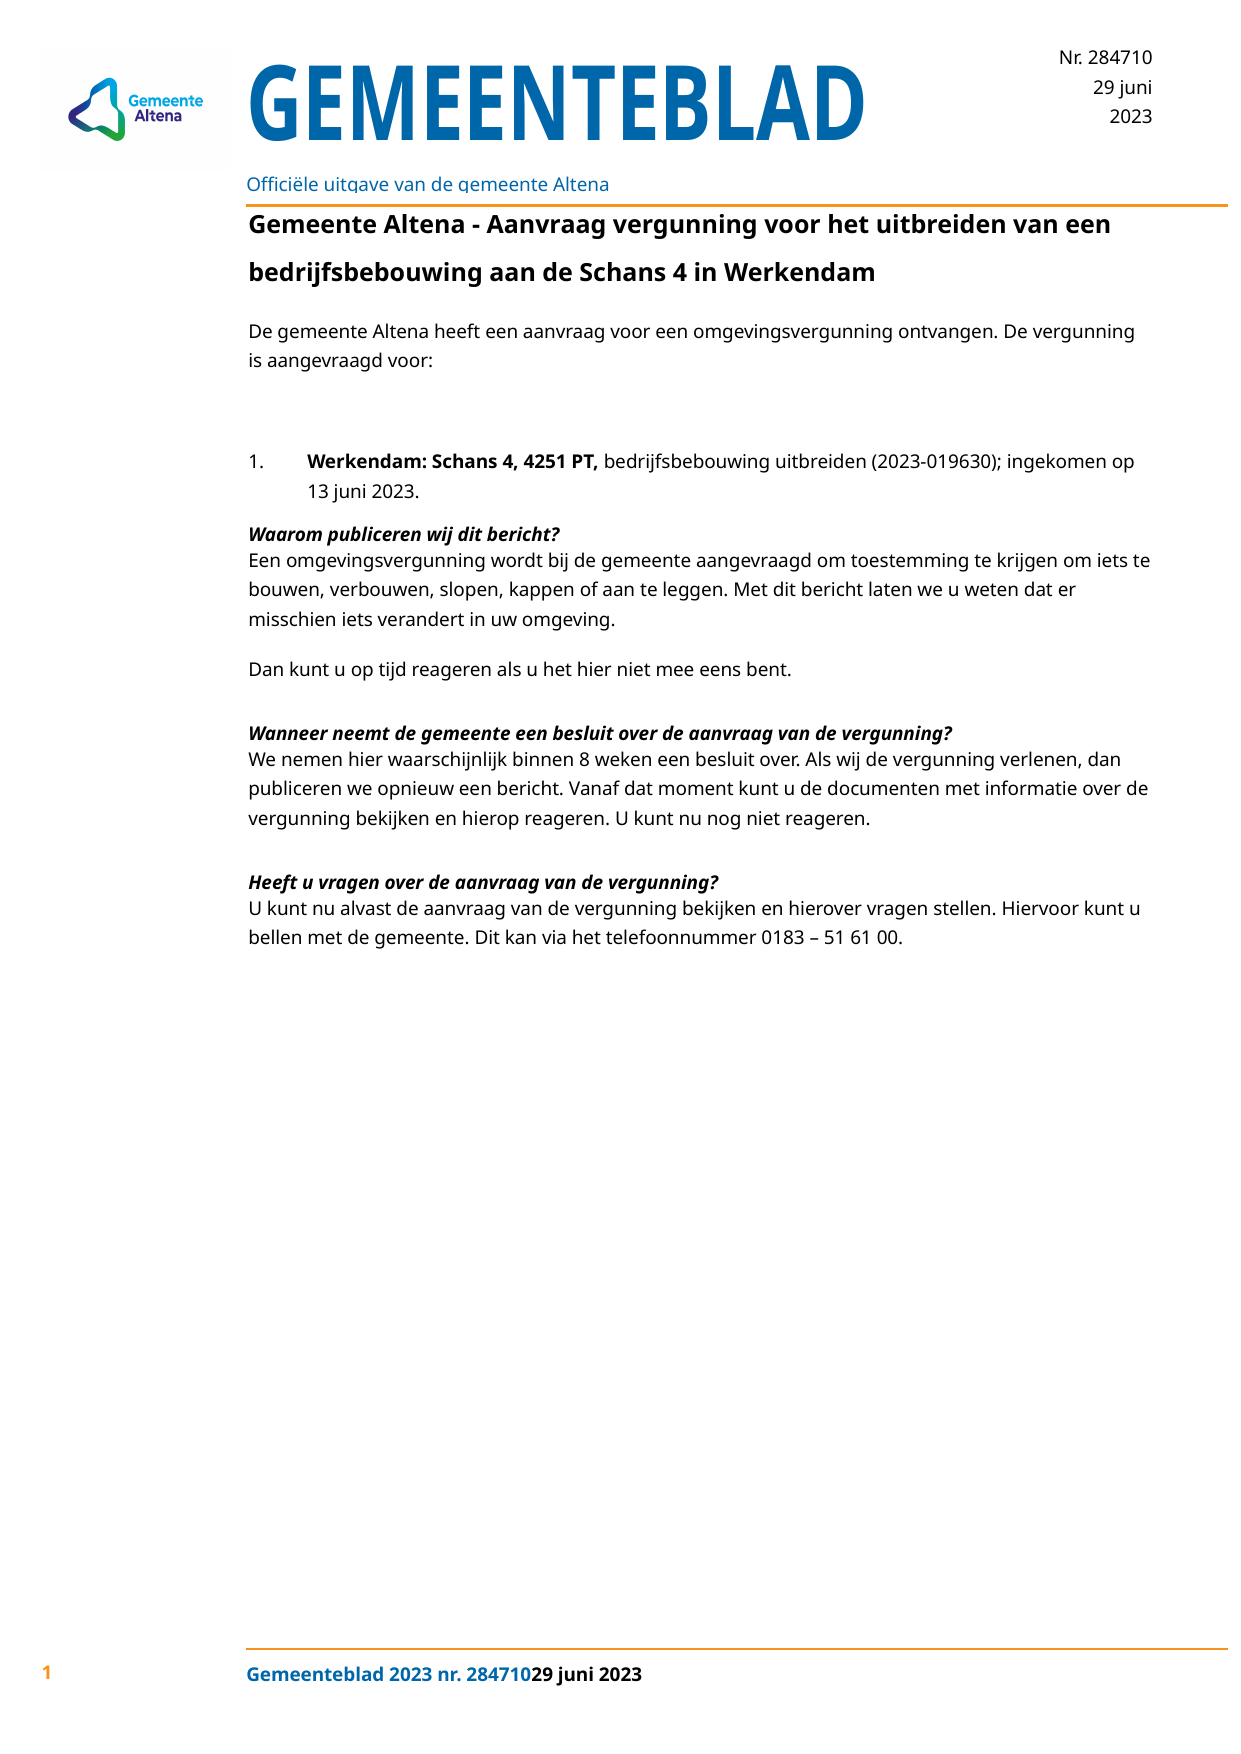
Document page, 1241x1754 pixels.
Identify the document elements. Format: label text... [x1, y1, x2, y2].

text Dan kunt u op tijd reageren als u het hier niet mee eens bent. [248, 656, 1152, 682]
text U kunt nu alvast de aanvraag van de vergunning bekijken en hierover vragen stellen. Hiervoor kunt u bellen met de gemeente. Dit kan via het telefoonnummer 0183 – 51 61 00. [248, 895, 1152, 950]
text Een omgevingsvergunning wordt bij de gemeente aangevraagd om toestemming te krijgen om iets te bouwen, verbouwen, slopen, kappen of aan te leggen. Met dit bericht laten we u weten dat er misschien iets verandert in uw omgeving. [248, 547, 1152, 632]
text Gemeente Altena - Aanvraag vergunning voor het uitbreiden van een bedrijfsbebouwing aan de Schans 4 in Werkendam [248, 207, 1152, 288]
text Heeft u vragen over de aanvraag van de vergunning? [248, 869, 1152, 895]
text De gemeente Altena heeft een aanvraag voor een omgevingsvergunning ontvangen. De vergunning is aangevraagd voor: [248, 318, 1152, 373]
list Werkendam: Schans 4, 4251 PT, bedrijfsbebouwing uitbreiden (2023-019630); ingekomen op 13 juni 2023. [248, 448, 1152, 504]
picture [41, 47, 231, 172]
text Wanneer neemt de gemeente een besluit over de aanvraag van de vergunning? [248, 720, 1152, 746]
text Waarom publiceren wij dit bericht? [248, 521, 1152, 547]
text We nemen hier waarschijnlijk binnen 8 weken een besluit over. Als wij de vergunning verlenen, dan publiceren we opnieuw een bericht. Vanaf dat moment kunt u de documenten met informatie over de vergunning bekijken en hierop reageren. U kunt nu nog niet reageren. [248, 746, 1152, 831]
